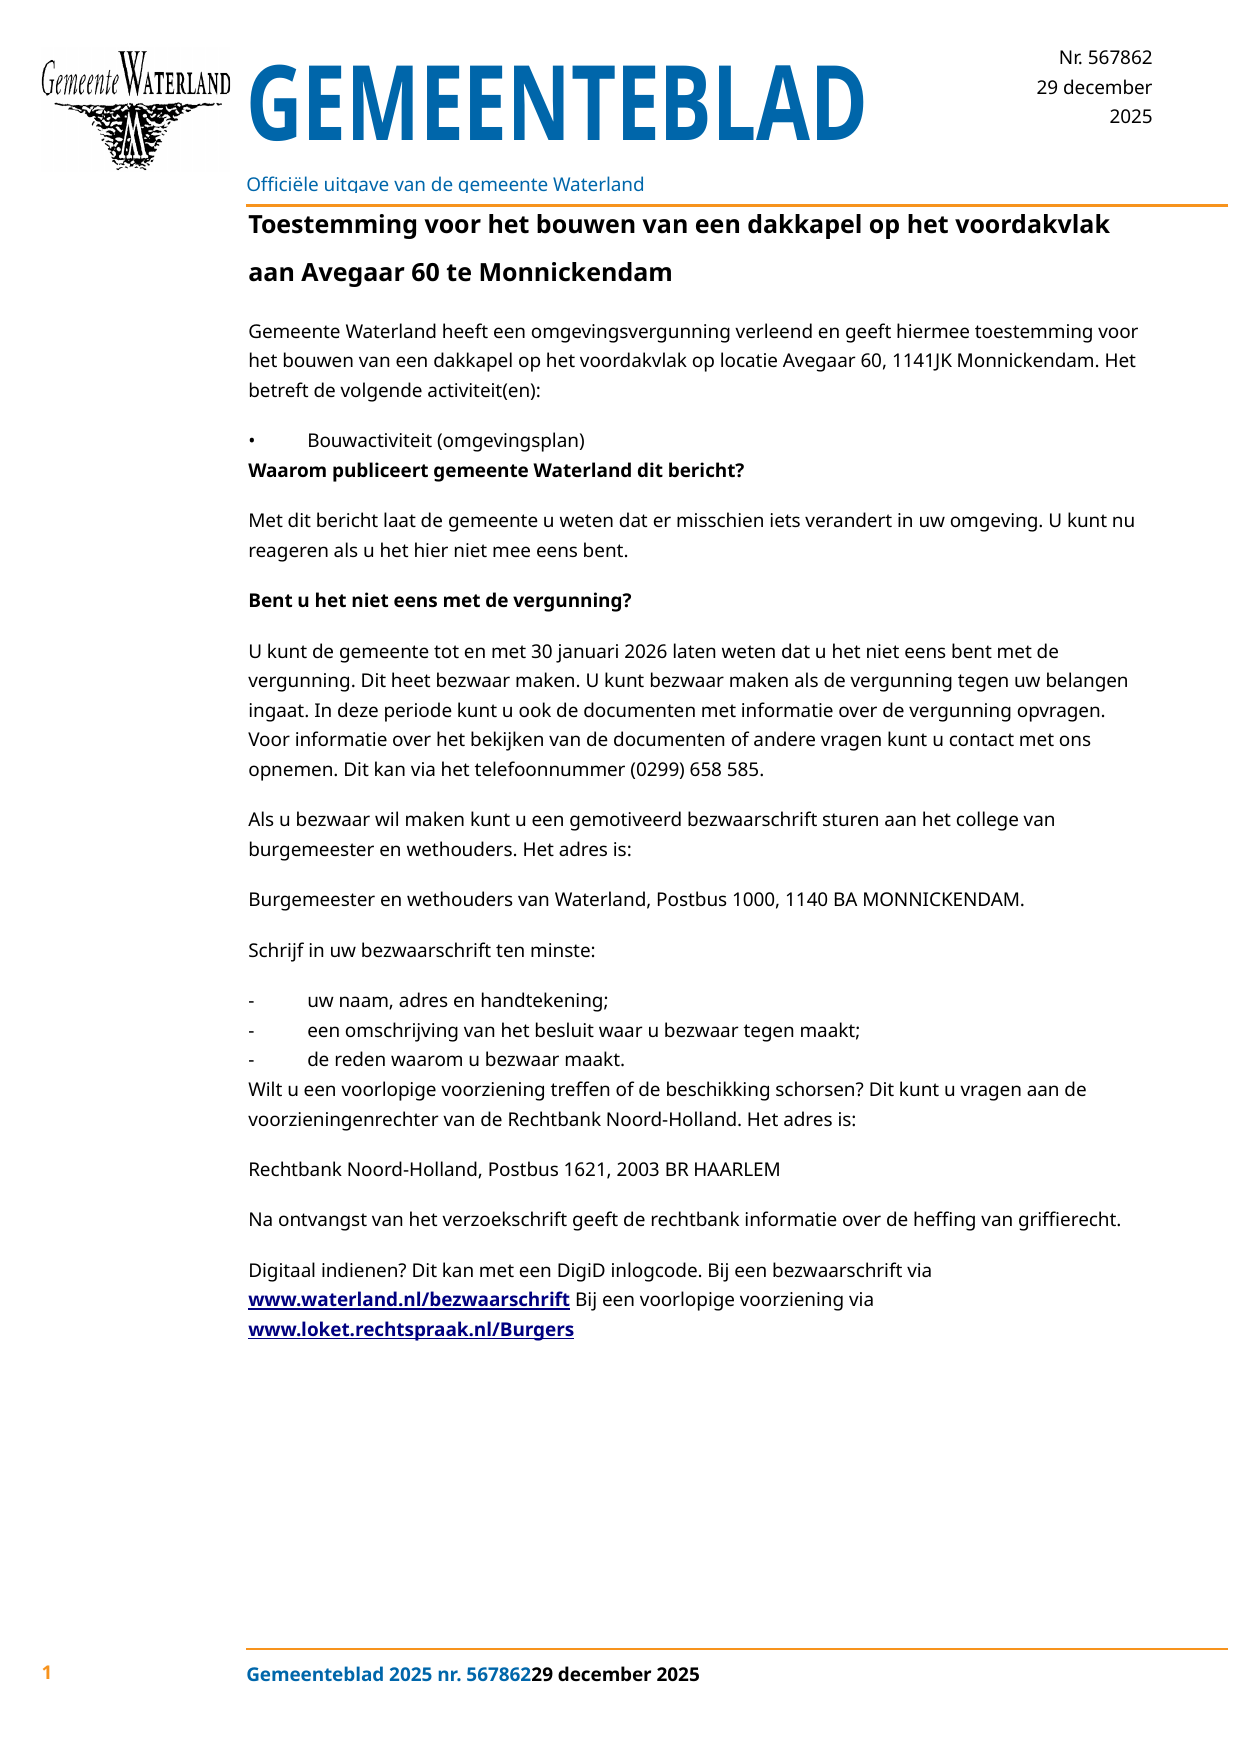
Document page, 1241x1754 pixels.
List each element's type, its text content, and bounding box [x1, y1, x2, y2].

text Digitaal indienen? Dit kan met een DigiD inlogcode. Bij een bezwaarschrift via www.waterland.nl/bezwaarschrift Bij een voorlopige voorziening via www.loket.rechtspraak.nl/Burgers [248, 1257, 1152, 1342]
text Wilt u een voorlopige voorziening treffen of de beschikking schorsen? Dit kunt u vragen aan de voorzieningenrechter van de Rechtbank Noord-Holland. Het adres is: [248, 1076, 1152, 1132]
text Als u bezwaar wil maken kunt u een gemotiveerd bezwaarschrift sturen aan het college van burgemeester en wethouders. Het adres is: [248, 807, 1152, 862]
text U kunt de gemeente tot en met 30 januari 2026 laten weten dat u het niet eens bent met de vergunning. Dit heet bezwaar maken. U kunt bezwaar maken als de vergunning tegen uw belangen ingaat. In deze periode kunt u ook de documenten met informatie over de vergunning opvragen. Voor informatie over het bekijken van de documenten of andere vragen kunt u contact met ons opnemen. Dit kan via het telefoonnummer (0299) 658 585. [248, 638, 1152, 782]
text Schrijf in uw bezwaarschrift ten minste: [248, 937, 1152, 963]
text Toestemming voor het bouwen van een dakkapel op het voordakvlak aan Avegaar 60 te Monnickendam [248, 207, 1152, 288]
list de reden waarom u bezwaar maakt. [248, 1047, 1152, 1072]
text Rechtbank Noord-Holland, Postbus 1621, 2003 BR HAARLEM [248, 1156, 1152, 1182]
text Burgemeester en wethouders van Waterland, Postbus 1000, 1140 BA MONNICKENDAM. [248, 887, 1152, 912]
text Na ontvangst van het verzoekschrift geeft de rechtbank informatie over de heffing van griffierecht. [248, 1207, 1152, 1232]
list Bouwactiviteit (omgevingsplan) [248, 427, 1152, 453]
text Waarom publiceert gemeente Waterland dit bericht? [248, 457, 1152, 483]
picture [41, 47, 231, 172]
text Gemeente Waterland heeft een omgevingsvergunning verleend en geeft hiermee toestemming voor het bouwen van een dakkapel op het voordakvlak op locatie Avegaar 60, 1141JK Monnickendam. Het betreft de volgende activiteit(en): [248, 318, 1152, 403]
list uw naam, adres en handtekening; [248, 987, 1152, 1013]
text Bent u het niet eens met de vergunning? [248, 587, 1152, 613]
text Met dit bericht laat de gemeente u weten dat er misschien iets verandert in uw omgeving. U kunt nu reageren als u het hier niet mee eens bent. [248, 507, 1152, 563]
list een omschrijving van het besluit waar u bezwaar tegen maakt; [248, 1017, 1152, 1043]
